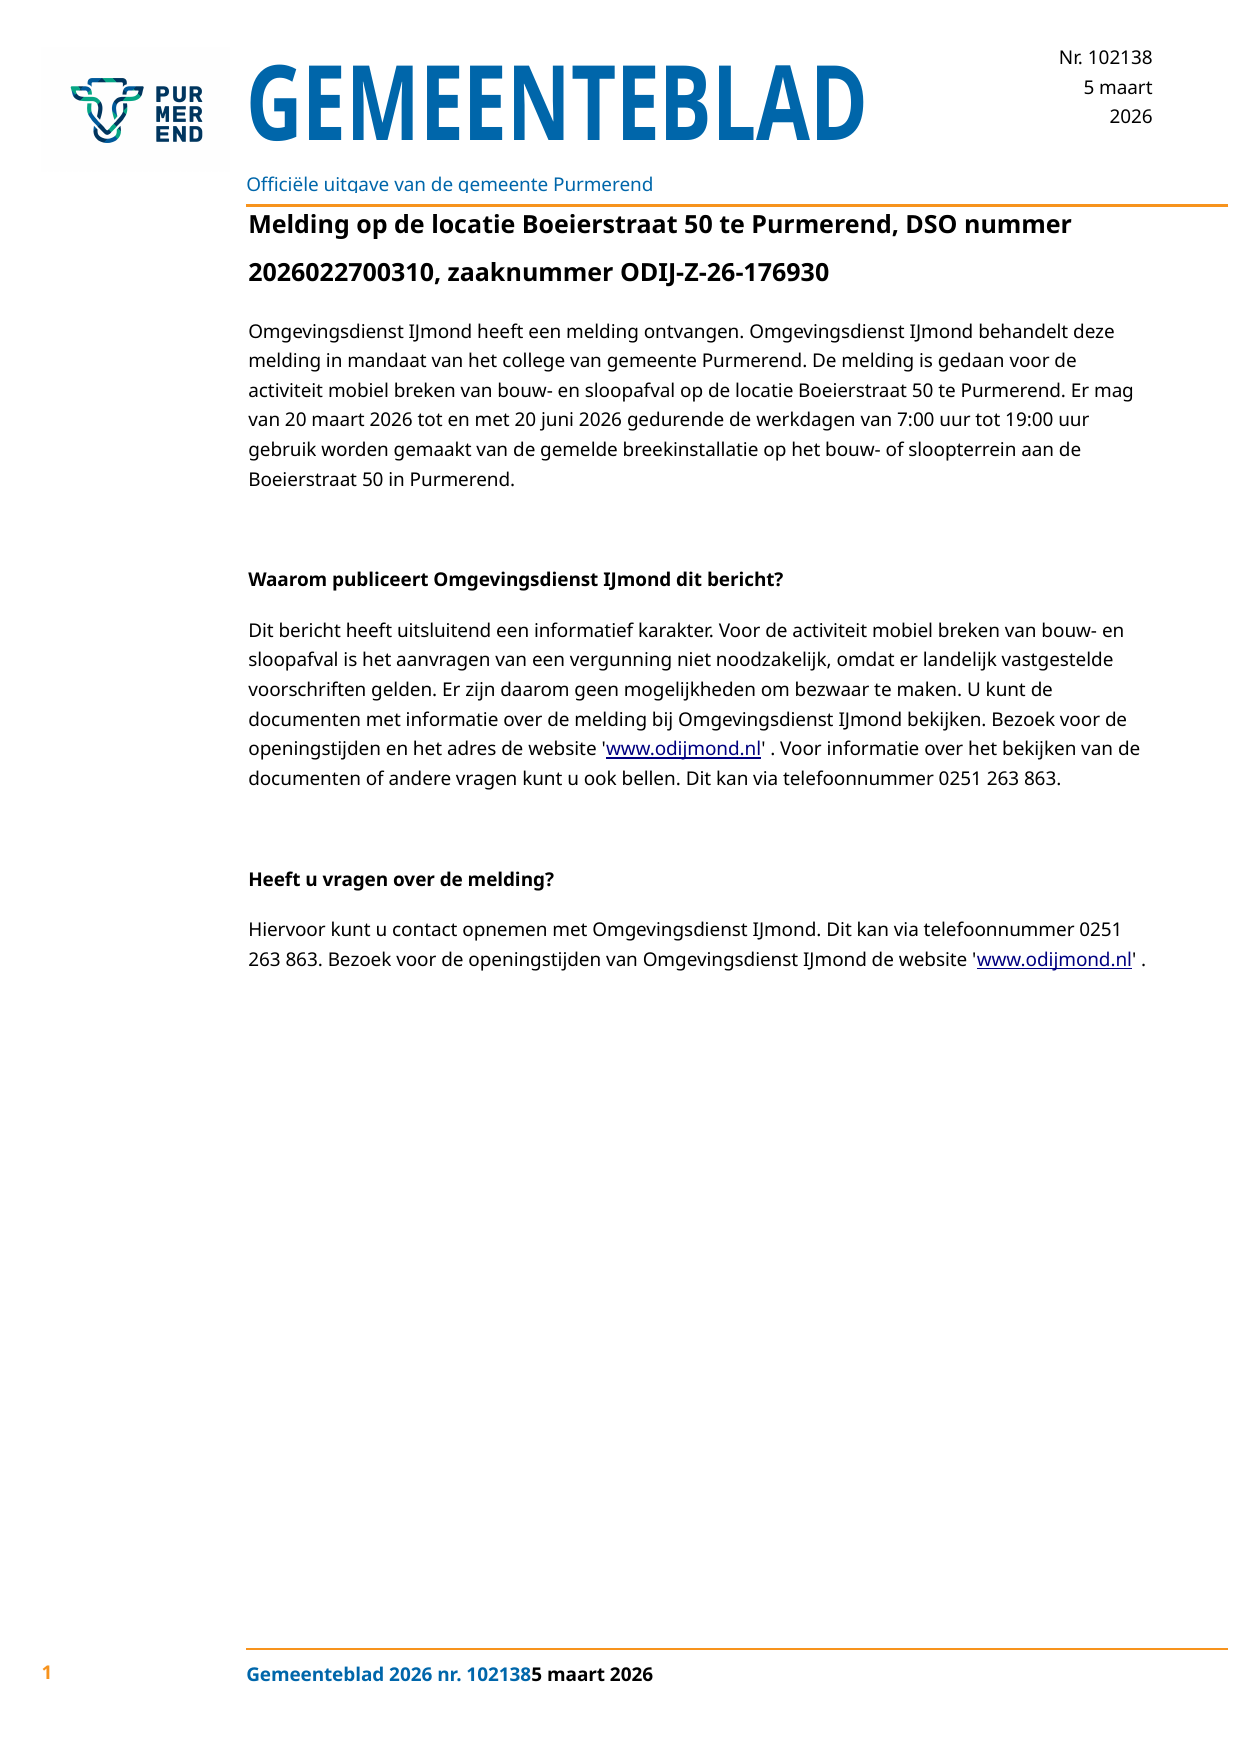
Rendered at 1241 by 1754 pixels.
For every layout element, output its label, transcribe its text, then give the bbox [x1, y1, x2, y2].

text Omgevingsdienst IJmond heeft een melding ontvangen. Omgevingsdienst IJmond behandelt deze melding in mandaat van het college van gemeente Purmerend. De melding is gedaan voor de activiteit mobiel breken van bouw- en sloopafval op de locatie Boeierstraat 50 te Purmerend. Er mag van 20 maart 2026 tot en met 20 juni 2026 gedurende de werkdagen van 7:00 uur tot 19:00 uur gebruik worden gemaakt van de gemelde breekinstallatie op het bouw- of sloopterrein aan de Boeierstraat 50 in Purmerend. [248, 318, 1152, 492]
text Melding op de locatie Boeierstraat 50 te Purmerend, DSO nummer 2026022700310, zaaknummer ODIJ-Z-26-176930 [248, 207, 1152, 288]
text Heeft u vragen over de melding? [248, 866, 1152, 892]
text Dit bericht heeft uitsluitend een informatief karakter. Voor de activiteit mobiel breken van bouw- en sloopafval is het aanvragen van een vergunning niet noodzakelijk, omdat er landelijk vastgestelde voorschriften gelden. Er zijn daarom geen mogelijkheden om bezwaar te maken. U kunt de documenten met informatie over de melding bij Omgevingsdienst IJmond bekijken. Bezoek voor de openingstijden en het adres de website 'www.odijmond.nl' . Voor informatie over het bekijken van de documenten of andere vragen kunt u ook bellen. Dit kan via telefoonnummer 0251 263 863. [248, 617, 1152, 791]
text Hiervoor kunt u contact opnemen met Omgevingsdienst IJmond. Dit kan via telefoonnummer 0251 263 863. Bezoek voor de openingstijden van Omgevingsdienst IJmond de website 'www.odijmond.nl' . [248, 916, 1152, 972]
picture [41, 47, 231, 172]
text Waarom publiceert Omgevingsdienst IJmond dit bericht? [248, 567, 1152, 592]
